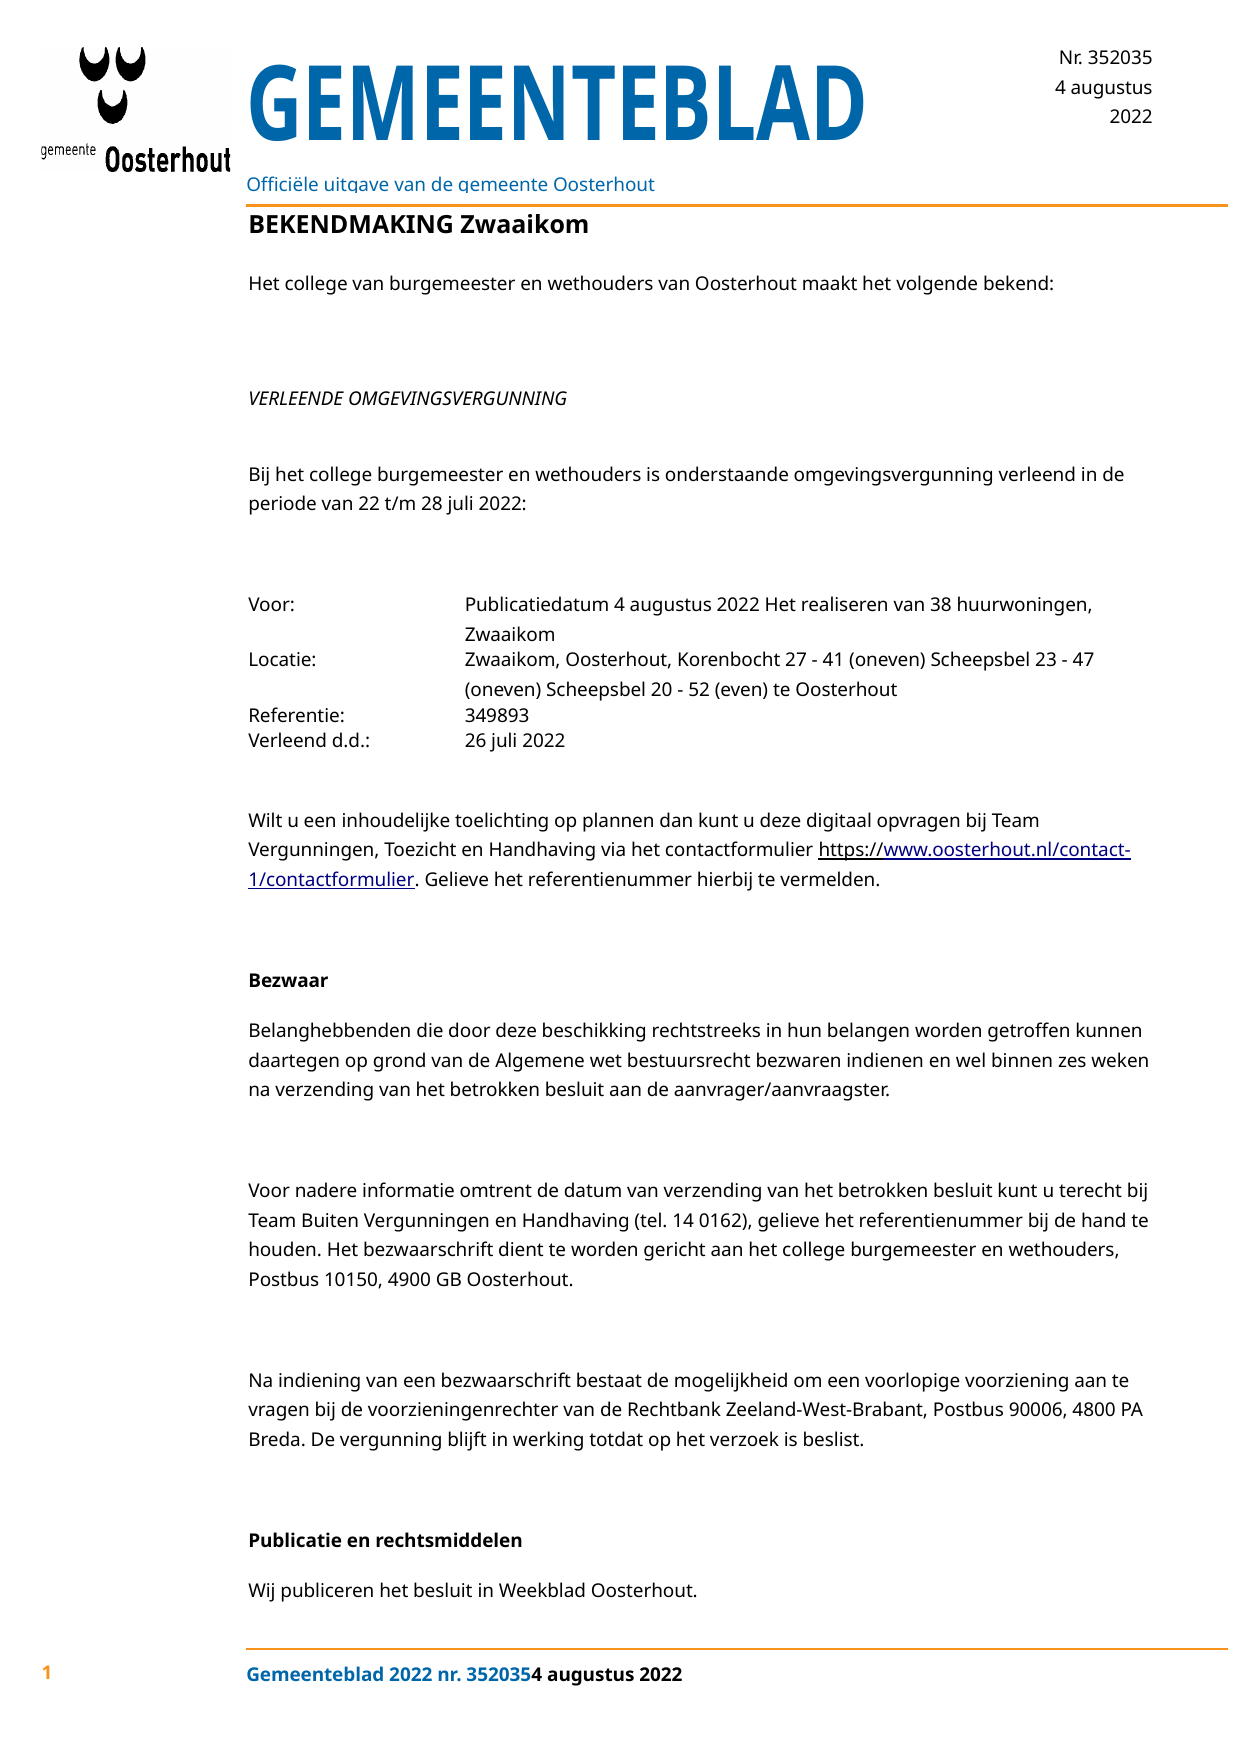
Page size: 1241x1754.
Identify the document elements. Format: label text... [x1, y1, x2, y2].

table_header Voor: [248, 591, 464, 647]
text Belanghebbenden die door deze beschikking rechtstreeks in hun belangen worden getroffen kunnen daartegen op grond van de Algemene wet bestuursrecht bezwaren indienen en wel binnen zes weken na verzending van het betrokken besluit aan de aanvrager/aanvraagster. [248, 1017, 1152, 1102]
table_cell Zwaaikom, Oosterhout, Korenbocht 27 - 41 (oneven) Scheepsbel 23 - 47 (oneven) Scheepsbel 20 - 52 (even) te Oosterhout [465, 647, 1152, 702]
picture [41, 47, 231, 172]
text BEKENDMAKING Zwaaikom [248, 207, 1152, 241]
text Bij het college burgemeester en wethouders is onderstaande omgevingsvergunning verleend in de periode van 22 t/m 28 juli 2022: [248, 461, 1152, 516]
text VERLEENDE OMGEVINGSVERGUNNING [248, 385, 1152, 410]
text Na indiening van een bezwaarschrift bestaat de mogelijkheid om een voorlopige voorziening aan te vragen bij de voorzieningenrechter van de Rechtbank Zeeland-West-Brabant, Postbus 90006, 4800 PA Breda. De vergunning blijft in werking totdat op het verzoek is beslist. [248, 1367, 1152, 1452]
table_cell Referentie: [248, 702, 464, 728]
text Wilt u een inhoudelijke toelichting op plannen dan kunt u deze digitaal opvragen bij Team Vergunningen, Toezicht en Handhaving via het contactformulier https://www.oosterhout.nl/contact-1/contactformulier. Gelieve het referentienummer hierbij te vermelden. [248, 807, 1152, 892]
text Voor nadere informatie omtrent de datum van verzending van het betrokken besluit kunt u terecht bij Team Buiten Vergunningen en Handhaving (tel. 14 0162), gelieve het referentienummer bij de hand te houden. Het bezwaarschrift dient te worden gericht aan het college burgemeester en wethouders, Postbus 10150, 4900 GB Oosterhout. [248, 1177, 1152, 1292]
table_cell Locatie: [248, 647, 464, 702]
text Wij publiceren het besluit in Weekblad Oosterhout. [248, 1577, 1152, 1603]
table_cell Verleend d.d.: [248, 728, 464, 753]
text Publicatie en rechtsmiddelen [248, 1527, 1152, 1553]
table_header Publicatiedatum 4 augustus 2022 Het realiseren van 38 huurwoningen, Zwaaikom [465, 591, 1152, 647]
text Bezwaar [248, 967, 1152, 993]
table_cell 26 juli 2022 [465, 728, 1152, 753]
text Het college van burgemeester en wethouders van Oosterhout maakt het volgende bekend: [248, 270, 1152, 296]
table_cell 349893 [465, 702, 1152, 728]
